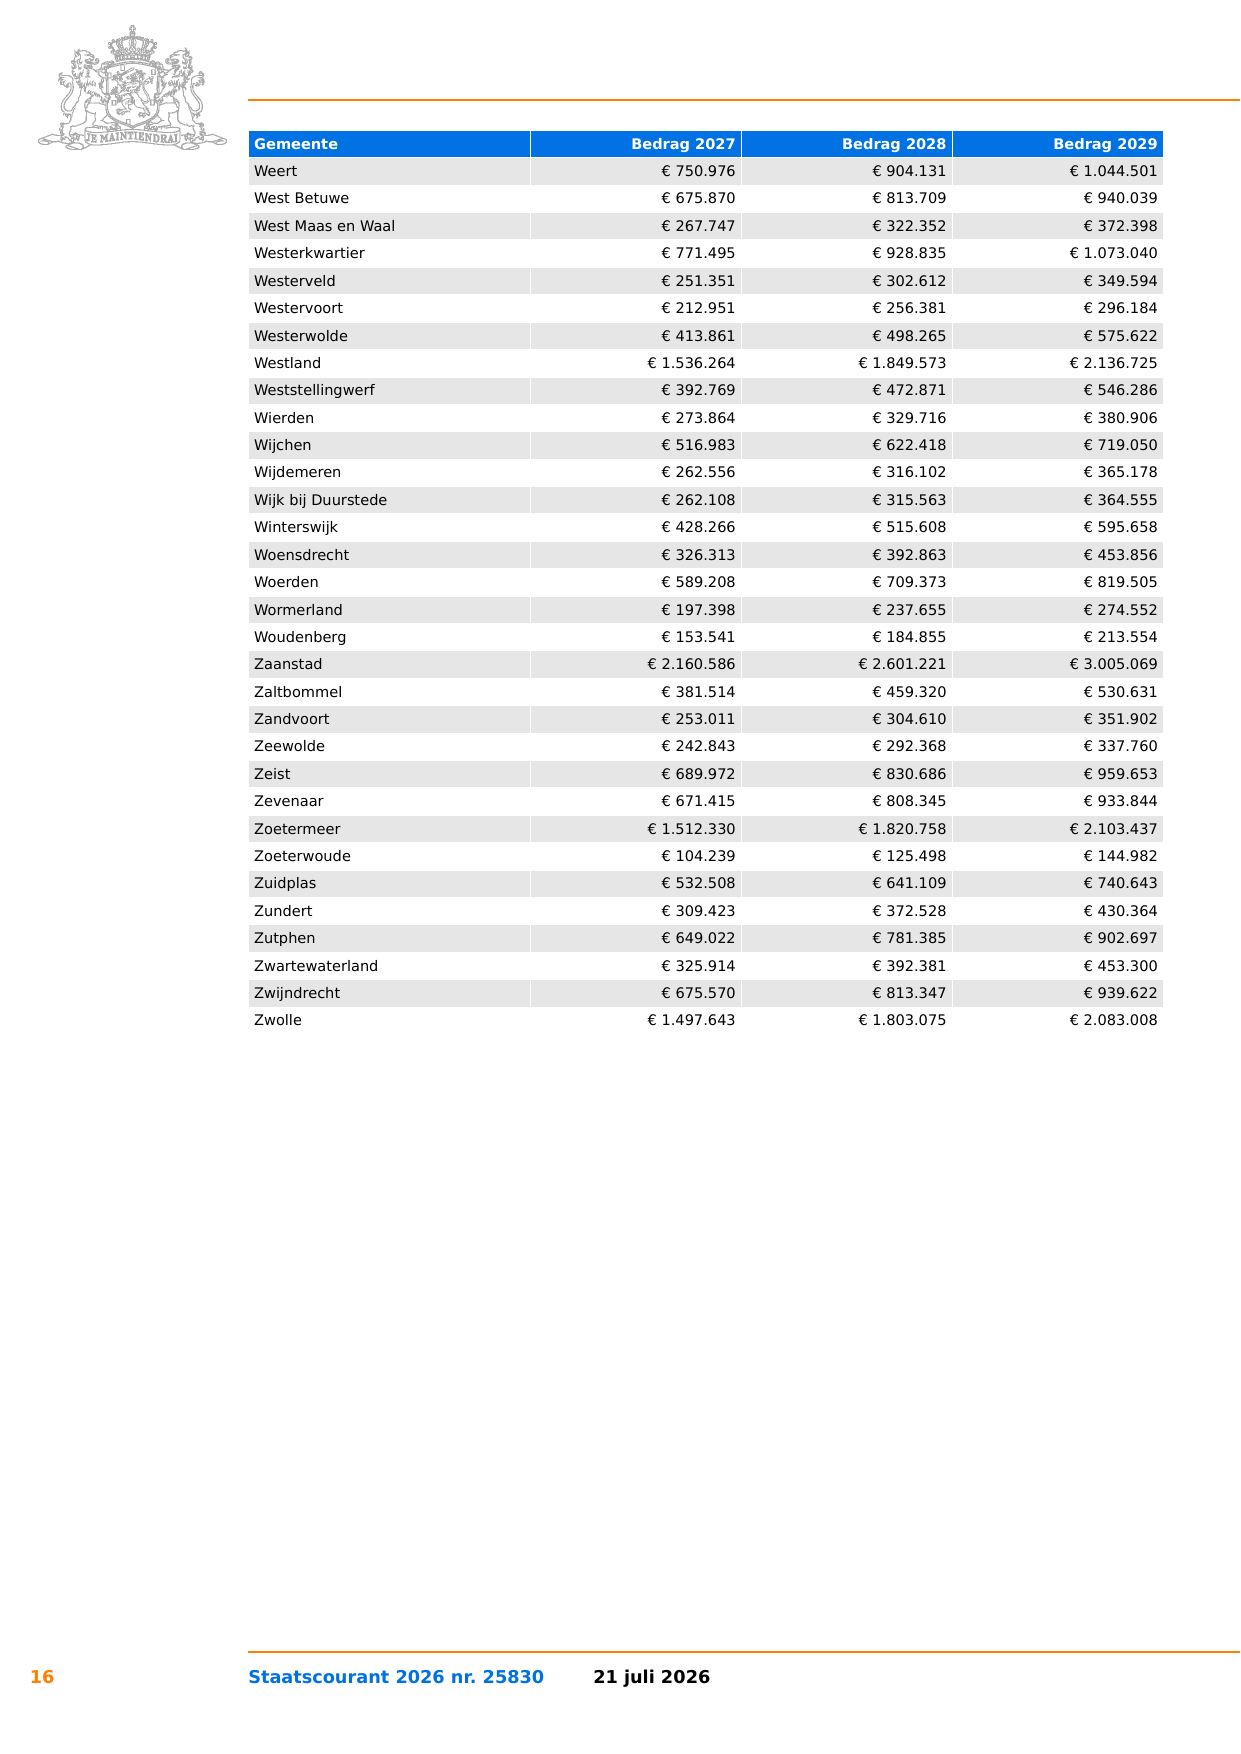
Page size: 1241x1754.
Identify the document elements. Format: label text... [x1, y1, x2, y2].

table_cell Westerveld [249, 268, 530, 294]
table_cell € 928.835 [742, 241, 952, 267]
table_cell € 315.563 [742, 487, 952, 513]
table_cell € 381.514 [531, 679, 741, 705]
table_cell Woudenberg [249, 624, 530, 650]
table_cell € 1.073.040 [953, 241, 1163, 267]
table_cell € 197.398 [531, 597, 741, 623]
table_cell Wijdemeren [249, 460, 530, 486]
table_cell Weert [249, 158, 530, 185]
table_cell Westerwolde [249, 323, 530, 349]
table_cell € 740.643 [953, 871, 1163, 897]
table_cell Zwijndrecht [249, 980, 530, 1007]
table_cell € 830.686 [742, 761, 952, 787]
table_cell € 1.820.758 [742, 816, 952, 842]
table_cell € 242.843 [531, 734, 741, 760]
table_cell € 808.345 [742, 789, 952, 815]
table_cell € 940.039 [953, 186, 1163, 212]
table_cell € 125.498 [742, 843, 952, 869]
table_cell € 649.022 [531, 925, 741, 952]
table_cell € 472.871 [742, 378, 952, 404]
table_cell Westland [249, 350, 530, 376]
table_cell € 144.982 [953, 843, 1163, 869]
table_cell € 3.005.069 [953, 651, 1163, 678]
table_cell € 675.870 [531, 186, 741, 212]
table_cell Zwolle [249, 1008, 530, 1034]
table_cell Zwartewaterland [249, 953, 530, 979]
table_cell € 902.697 [953, 925, 1163, 952]
table_cell € 453.856 [953, 542, 1163, 568]
table_cell € 453.300 [953, 953, 1163, 979]
table_cell € 380.906 [953, 405, 1163, 431]
table_cell € 1.803.075 [742, 1008, 952, 1034]
table_cell € 709.373 [742, 569, 952, 596]
table_cell Zaltbommel [249, 679, 530, 705]
table_cell Zandvoort [249, 706, 530, 733]
table_cell € 781.385 [742, 925, 952, 952]
table_cell € 337.760 [953, 734, 1163, 760]
table_cell € 933.844 [953, 789, 1163, 815]
table_cell Westerkwartier [249, 241, 530, 267]
table_cell € 325.914 [531, 953, 741, 979]
table_cell € 184.855 [742, 624, 952, 650]
table_cell € 237.655 [742, 597, 952, 623]
table_cell € 273.864 [531, 405, 741, 431]
table_cell Zeist [249, 761, 530, 787]
table_cell € 2.083.008 [953, 1008, 1163, 1034]
table_cell € 813.709 [742, 186, 952, 212]
table_cell Zoeterwoude [249, 843, 530, 869]
table_header Bedrag 2027 [531, 131, 741, 157]
table_cell Weststellingwerf [249, 378, 530, 404]
table_cell € 316.102 [742, 460, 952, 486]
table_cell West Betuwe [249, 186, 530, 212]
table_cell € 516.983 [531, 432, 741, 459]
table_cell € 2.160.586 [531, 651, 741, 678]
table_cell € 304.610 [742, 706, 952, 733]
table_cell € 689.972 [531, 761, 741, 787]
table_header Bedrag 2029 [953, 131, 1163, 157]
table_cell € 641.109 [742, 871, 952, 897]
table_header Gemeente [249, 131, 530, 157]
table_cell Zutphen [249, 925, 530, 952]
table_cell € 595.658 [953, 515, 1163, 541]
table_cell € 1.536.264 [531, 350, 741, 376]
table_cell € 515.608 [742, 515, 952, 541]
table_cell € 262.556 [531, 460, 741, 486]
table_cell € 351.902 [953, 706, 1163, 733]
table_cell Woensdrecht [249, 542, 530, 568]
table_cell € 349.594 [953, 268, 1163, 294]
table_cell West Maas en Waal [249, 213, 530, 239]
table_cell Zundert [249, 898, 530, 924]
table_cell € 104.239 [531, 843, 741, 869]
table_cell Zevenaar [249, 789, 530, 815]
table_cell € 251.351 [531, 268, 741, 294]
table_cell Wormerland [249, 597, 530, 623]
table_cell € 296.184 [953, 295, 1163, 322]
table_cell € 329.716 [742, 405, 952, 431]
table_cell € 430.364 [953, 898, 1163, 924]
table_cell Wijchen [249, 432, 530, 459]
table_cell Westervoort [249, 295, 530, 322]
table_cell € 256.381 [742, 295, 952, 322]
table_cell € 575.622 [953, 323, 1163, 349]
table_cell € 530.631 [953, 679, 1163, 705]
table_cell € 267.747 [531, 213, 741, 239]
table_cell € 622.418 [742, 432, 952, 459]
table_header Bedrag 2028 [742, 131, 952, 157]
table_cell € 813.347 [742, 980, 952, 1007]
table_cell € 392.863 [742, 542, 952, 568]
table_cell € 939.622 [953, 980, 1163, 1007]
table_cell € 2.103.437 [953, 816, 1163, 842]
table_cell € 750.976 [531, 158, 741, 185]
table_cell € 532.508 [531, 871, 741, 897]
table_cell € 365.178 [953, 460, 1163, 486]
table_cell € 309.423 [531, 898, 741, 924]
table_cell € 719.050 [953, 432, 1163, 459]
table_cell Zoetermeer [249, 816, 530, 842]
table_cell € 1.849.573 [742, 350, 952, 376]
table_cell € 1.044.501 [953, 158, 1163, 185]
table_cell € 819.505 [953, 569, 1163, 596]
table_cell € 153.541 [531, 624, 741, 650]
table_cell Wierden [249, 405, 530, 431]
table_cell € 2.136.725 [953, 350, 1163, 376]
table_cell € 392.381 [742, 953, 952, 979]
table_cell Wijk bij Duurstede [249, 487, 530, 513]
table_cell € 904.131 [742, 158, 952, 185]
table_cell € 413.861 [531, 323, 741, 349]
picture [38, 25, 227, 150]
table_cell € 372.528 [742, 898, 952, 924]
table_cell € 2.601.221 [742, 651, 952, 678]
table_cell € 262.108 [531, 487, 741, 513]
table_cell € 771.495 [531, 241, 741, 267]
table_cell € 392.769 [531, 378, 741, 404]
table_cell € 212.951 [531, 295, 741, 322]
table_cell € 322.352 [742, 213, 952, 239]
table_cell Zuidplas [249, 871, 530, 897]
table_cell Woerden [249, 569, 530, 596]
table_cell € 428.266 [531, 515, 741, 541]
table_cell € 589.208 [531, 569, 741, 596]
table_cell € 1.497.643 [531, 1008, 741, 1034]
table_cell € 302.612 [742, 268, 952, 294]
table_cell € 959.653 [953, 761, 1163, 787]
table_cell € 671.415 [531, 789, 741, 815]
table_cell € 372.398 [953, 213, 1163, 239]
table_cell € 364.555 [953, 487, 1163, 513]
table_cell € 213.554 [953, 624, 1163, 650]
table_cell € 546.286 [953, 378, 1163, 404]
table_cell Winterswijk [249, 515, 530, 541]
table_cell Zeewolde [249, 734, 530, 760]
table_cell € 1.512.330 [531, 816, 741, 842]
table_cell € 274.552 [953, 597, 1163, 623]
table_cell Zaanstad [249, 651, 530, 678]
table_cell € 498.265 [742, 323, 952, 349]
table_cell € 459.320 [742, 679, 952, 705]
table_cell € 253.011 [531, 706, 741, 733]
table_cell € 292.368 [742, 734, 952, 760]
table_cell € 675.570 [531, 980, 741, 1007]
table_cell € 326.313 [531, 542, 741, 568]
